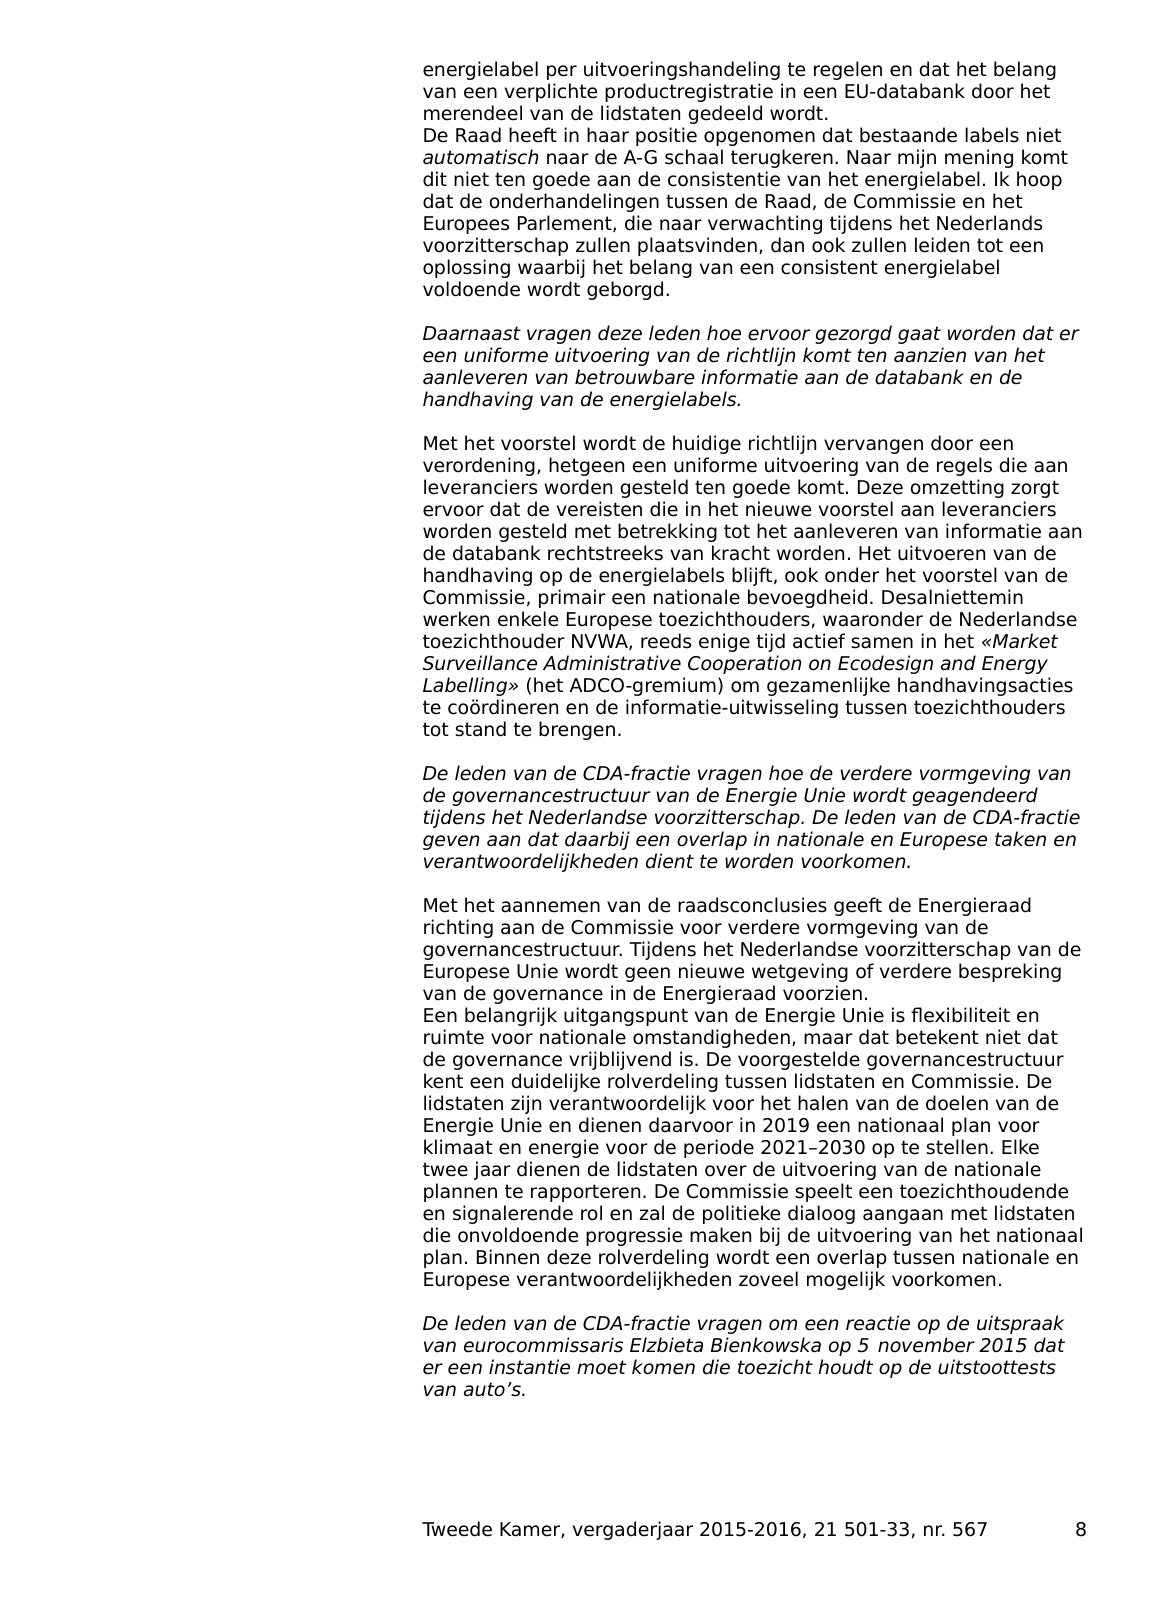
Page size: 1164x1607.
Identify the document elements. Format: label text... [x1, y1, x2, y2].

text Met het aannemen van de raadsconclusies geeft de Energieraad richting aan de Commissie voor verdere vormgeving van de governancestructuur. Tijdens het Nederlandse voorzitterschap van de Europese Unie wordt geen nieuwe wetgeving of verdere bespreking van de governance in de Energieraad voorzien. [422, 895, 1087, 1005]
text Met het voorstel wordt de huidige richtlijn vervangen door een verordening, hetgeen een uniforme uitvoering van de regels die aan leveranciers worden gesteld ten goede komt. Deze omzetting zorgt ervoor dat de vereisten die in het nieuwe voorstel aan leveranciers worden gesteld met betrekking tot het aanleveren van informatie aan de databank rechtstreeks van kracht worden. Het uitvoeren van de handhaving op de energielabels blijft, ook onder het voorstel van de Commissie, primair een nationale bevoegdheid. Desalniettemin werken enkele Europese toezichthouders, waaronder de Nederlandse toezichthouder NVWA, reeds enige tijd actief samen in het «Market Surveillance Administrative Cooperation on Ecodesign and Energy Labelling» (het ADCO-gremium) om gezamenlijke handhavingsacties te coördineren en de informatie-uitwisseling tussen toezichthouders tot stand te brengen. [422, 433, 1087, 741]
text De leden van de CDA-fractie vragen hoe de verdere vormgeving van de governancestructuur van de Energie Unie wordt geagendeerd tijdens het Nederlandse voorzitterschap. De leden van de CDA-fractie geven aan dat daarbij een overlap in nationale en Europese taken en verantwoordelijkheden dient te worden voorkomen. [422, 763, 1087, 873]
text Daarnaast vragen deze leden hoe ervoor gezorgd gaat worden dat er een uniforme uitvoering van de richtlijn komt ten aanzien van het aanleveren van betrouwbare informatie aan de databank en de handhaving van de energielabels. [422, 323, 1087, 411]
text Een belangrijk uitgangspunt van de Energie Unie is flexibiliteit en ruimte voor nationale omstandigheden, maar dat betekent niet dat de governance vrijblijvend is. De voorgestelde governancestructuur kent een duidelijke rolverdeling tussen lidstaten en Commissie. De lidstaten zijn verantwoordelijk voor het halen van de doelen van de Energie Unie en dienen daarvoor in 2019 een nationaal plan voor klimaat en energie voor de periode 2021–2030 op te stellen. Elke twee jaar dienen de lidstaten over de uitvoering van de nationale plannen te rapporteren. De Commissie speelt een toezichthoudende en signalerende rol en zal de politieke dialoog aangaan met lidstaten die onvoldoende progressie maken bij de uitvoering van het nationaal plan. Binnen deze rolverdeling wordt een overlap tussen nationale en Europese verantwoordelijkheden zoveel mogelijk voorkomen. [422, 1005, 1087, 1291]
text De leden van de CDA-fractie vragen om een reactie op de uitspraak van eurocommissaris Elzbieta Bienkowska op 5 november 2015 dat er een instantie moet komen die toezicht houdt op de uitstoottests van auto’s. [422, 1313, 1087, 1401]
text De Raad heeft in haar positie opgenomen dat bestaande labels niet automatisch naar de A-G schaal terugkeren. Naar mijn mening komt dit niet ten goede aan de consistentie van het energielabel. Ik hoop dat de onderhandelingen tussen de Raad, de Commissie en het Europees Parlement, die naar verwachting tijdens het Nederlands voorzitterschap zullen plaatsvinden, dan ook zullen leiden tot een oplossing waarbij het belang van een consistent energielabel voldoende wordt geborgd. [422, 125, 1087, 301]
text energielabel per uitvoeringshandeling te regelen en dat het belang van een verplichte productregistratie in een EU-databank door het merendeel van de lidstaten gedeeld wordt. [422, 59, 1087, 125]
